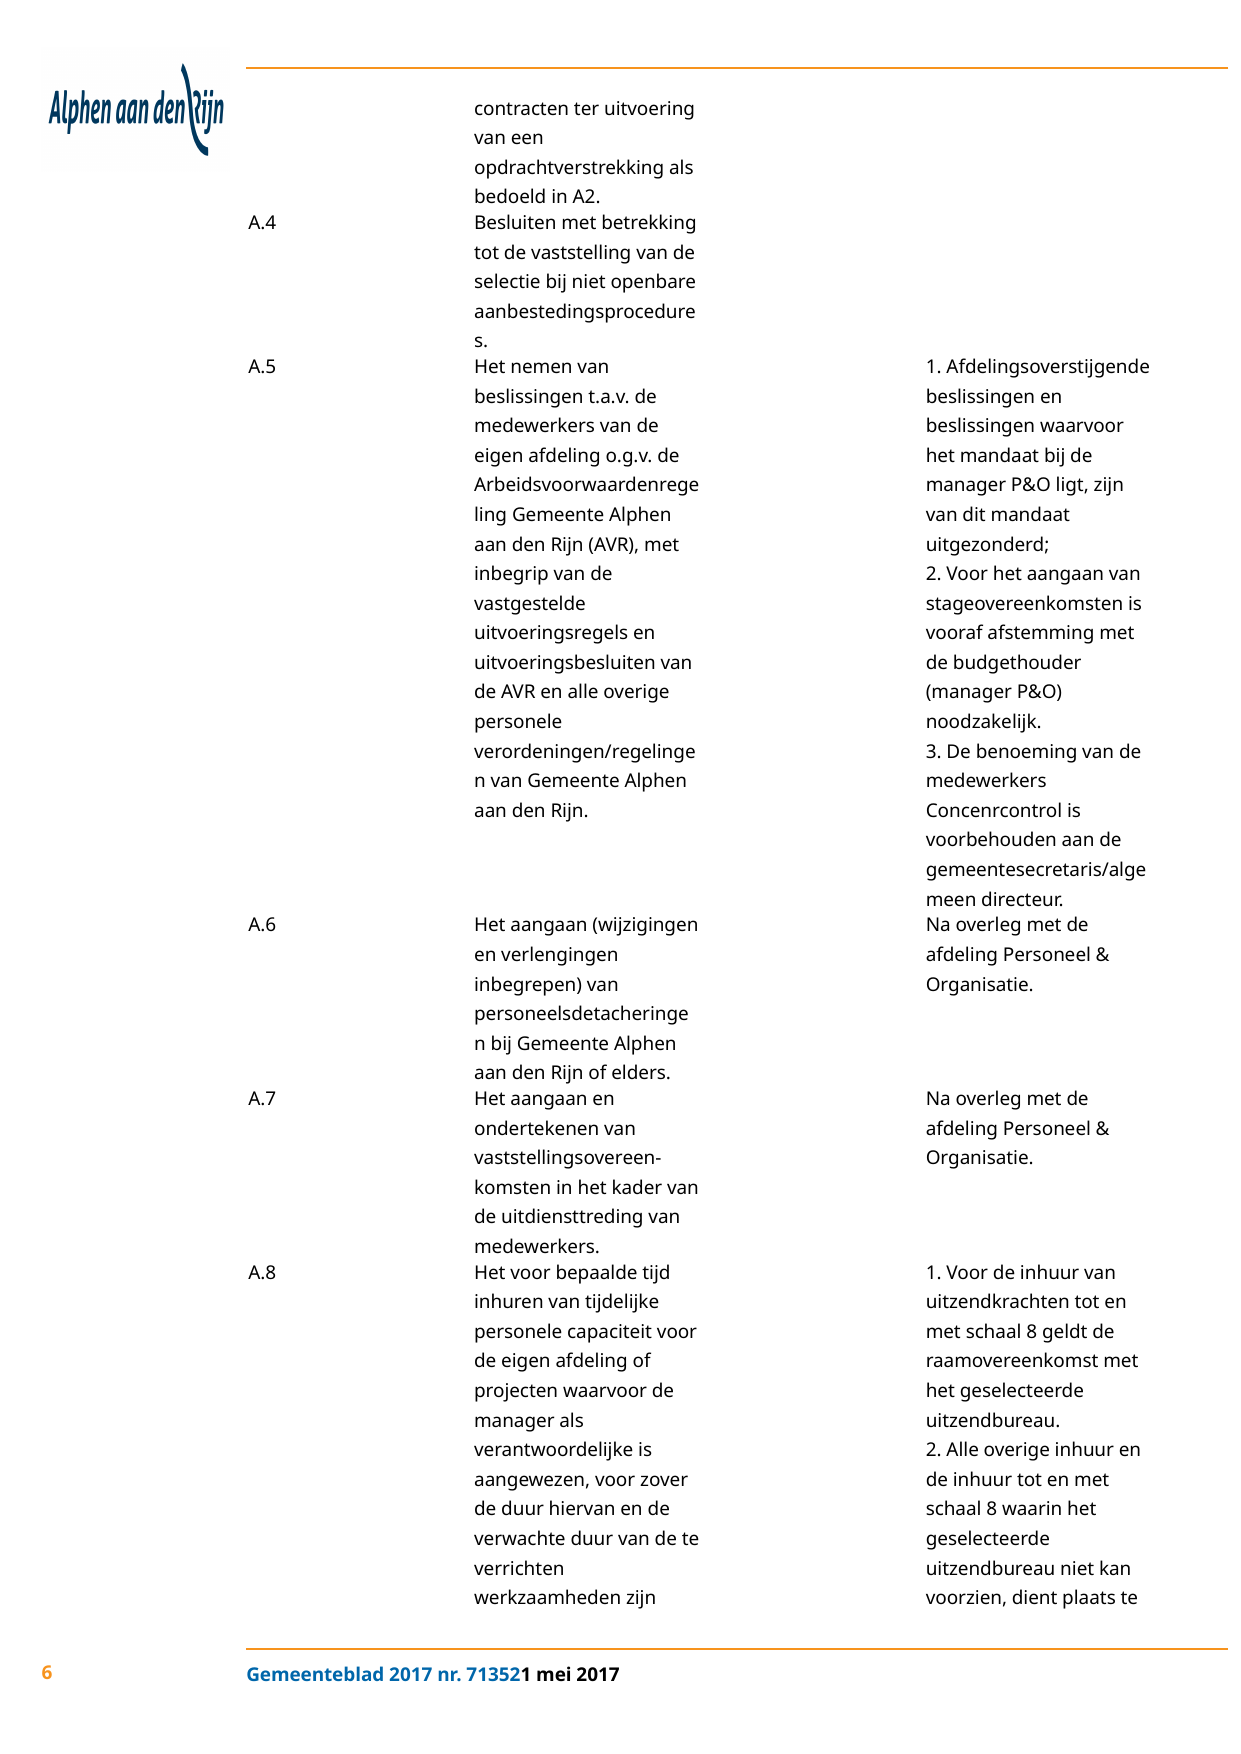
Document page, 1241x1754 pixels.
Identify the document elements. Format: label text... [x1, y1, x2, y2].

table_cell Na overleg met de afdeling Personeel & Organisatie. [926, 1085, 1152, 1259]
table_cell contracten ter uitvoering van een opdrachtverstrekking als bedoeld in A2. [474, 95, 700, 209]
table_cell Het voor bepaalde tijd inhuren van tijdelijke personele capaciteit voor de eigen afdeling of projecten waarvoor de manager als verantwoordelijke is aangewezen, voor zover de duur hiervan en de verwachte duur van de te verrichten werkzaamheden zijn [474, 1259, 700, 1610]
table_cell 1. Afdelingsoverstijgende beslissingen en beslissingen waarvoor het mandaat bij de manager P&O ligt, zijn van dit mandaat uitgezonderd; 2. Voor het aangaan van stageovereenkomsten is vooraf afstemming met de budgethouder (manager P&O) noodzakelijk. 3. De benoeming van de medewerkers Concenrcontrol is voorbehouden aan de gemeentesecretaris/algemeen directeur. [926, 353, 1152, 912]
table_cell Na overleg met de afdeling Personeel & Organisatie. [926, 912, 1152, 1085]
table_cell Het aangaan (wijzigingen en verlengingen inbegrepen) van personeelsdetacheringen bij Gemeente Alphen aan den Rijn of elders. [474, 912, 700, 1085]
table_cell A.6 [248, 912, 474, 1085]
table_cell [700, 1085, 926, 1259]
table_cell A.4 [248, 209, 474, 353]
table_cell A.7 [248, 1085, 474, 1259]
table_cell [926, 209, 1152, 353]
table_cell [700, 353, 926, 912]
table_cell [700, 209, 926, 353]
table_cell Besluiten met betrekking tot de vaststelling van de selectie bij niet openbare aanbestedingsprocedures. [474, 209, 700, 353]
table_cell A.8 [248, 1259, 474, 1610]
table_cell Het aangaan en ondertekenen van vaststellings­over­een­komsten in het kader van de uitdiensttreding van medewerkers. [474, 1085, 700, 1259]
table_cell [700, 912, 926, 1085]
table_cell [926, 95, 1152, 209]
table_cell A.5 [248, 353, 474, 912]
table_cell [700, 95, 926, 209]
table_cell Het nemen van beslissingen t.a.v. de medewerkers van de eigen afdeling o.g.v. de Arbeidsvoorwaardenregeling Gemeente Alphen aan den Rijn (AVR), met inbegrip van de vastgestelde uitvoeringsregels en uitvoeringsbesluiten van de AVR en alle overige personele verordeningen/regelingen van Gemeente Alphen aan den Rijn. [474, 353, 700, 912]
table_cell [248, 95, 474, 209]
table_cell 1. Voor de inhuur van uitzendkrachten tot en met schaal 8 geldt de raamovereenkomst met het geselecteerde uitzendbureau. 2. Alle overige inhuur en de inhuur tot en met schaal 8 waarin het geselecteerde uitzendbureau niet kan voorzien, dient plaats te [926, 1259, 1152, 1610]
picture [41, 47, 231, 172]
table_cell [700, 1259, 926, 1610]
